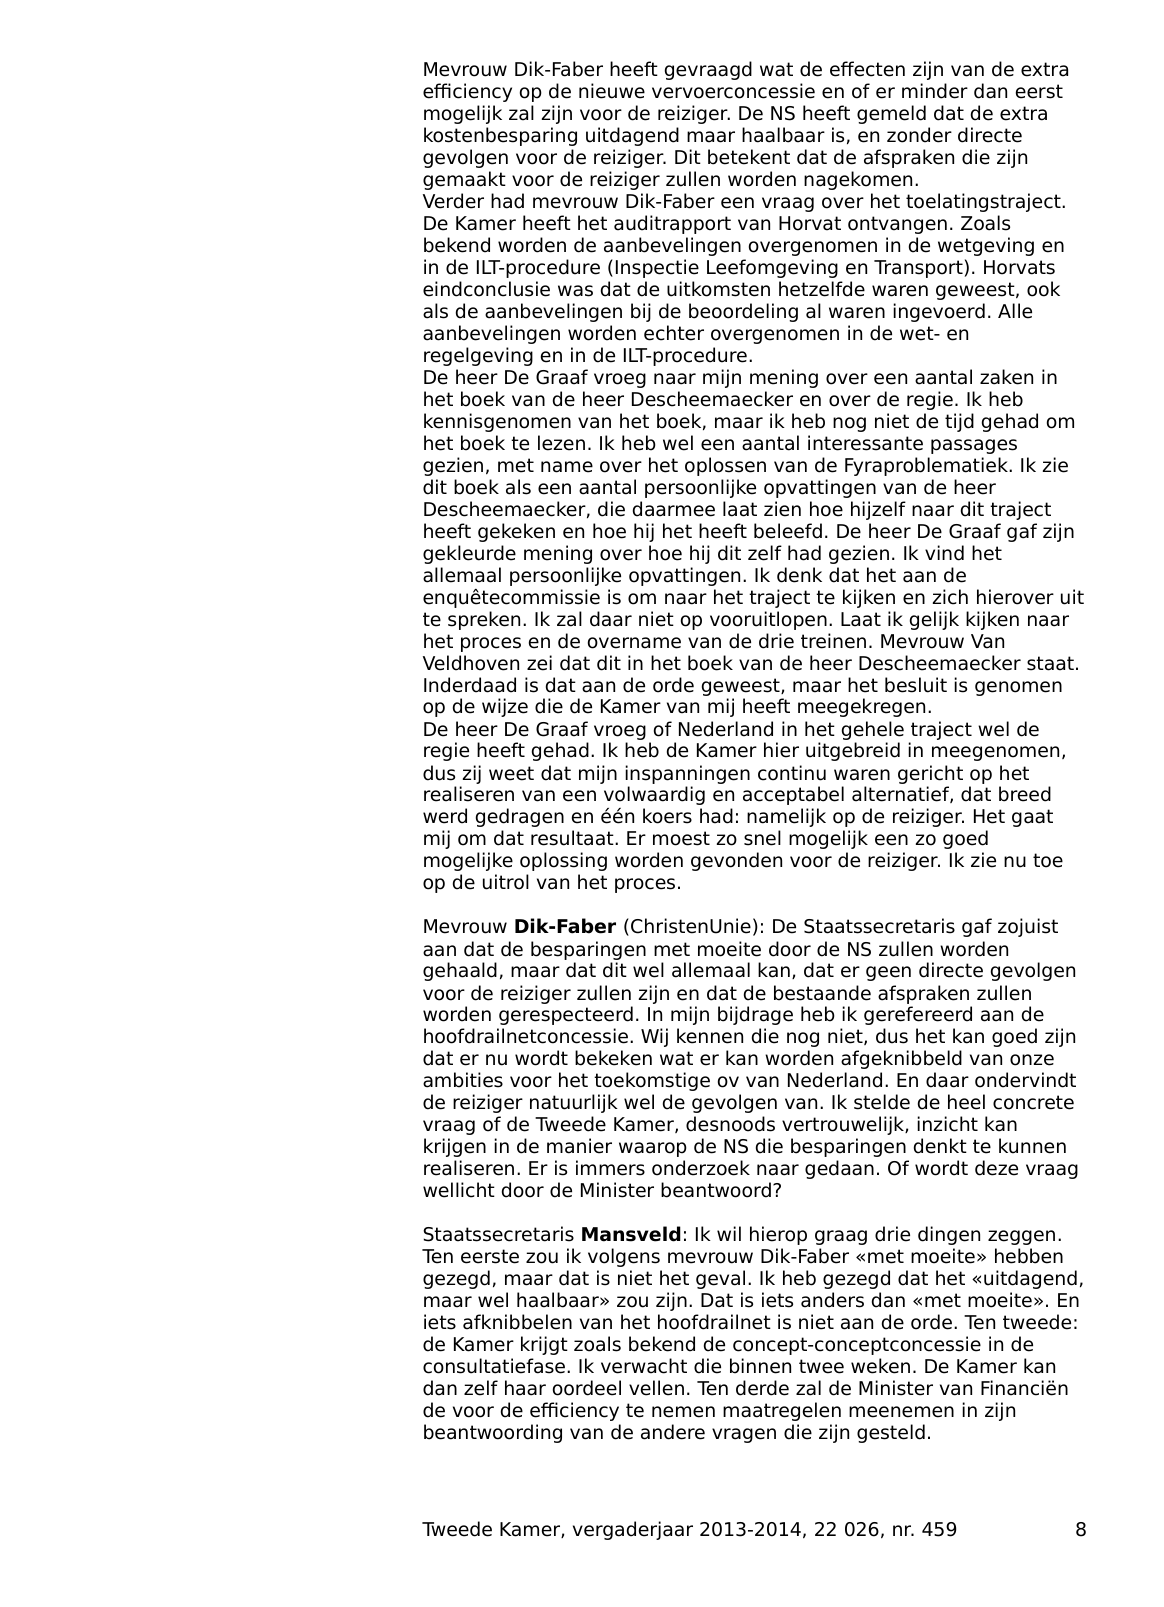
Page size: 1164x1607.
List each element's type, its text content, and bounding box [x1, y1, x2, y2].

text De heer De Graaf vroeg naar mijn mening over een aantal zaken in het boek van de heer Descheemaecker en over de regie. Ik heb kennisgenomen van het boek, maar ik heb nog niet de tijd gehad om het boek te lezen. Ik heb wel een aantal interessante passages gezien, met name over het oplossen van de Fyraproblematiek. Ik zie dit boek als een aantal persoonlijke opvattingen van de heer Descheemaecker, die daarmee laat zien hoe hijzelf naar dit traject heeft gekeken en hoe hij het heeft beleefd. De heer De Graaf gaf zijn gekleurde mening over hoe hij dit zelf had gezien. Ik vind het allemaal persoonlijke opvattingen. Ik denk dat het aan de enquêtecommissie is om naar het traject te kijken en zich hierover uit te spreken. Ik zal daar niet op vooruitlopen. Laat ik gelijk kijken naar het proces en de overname van de drie treinen. Mevrouw Van Veldhoven zei dat dit in het boek van de heer Descheemaecker staat. Inderdaad is dat aan de orde geweest, maar het besluit is genomen op de wijze die de Kamer van mij heeft meegekregen. [422, 367, 1087, 718]
text Verder had mevrouw Dik-Faber een vraag over het toelatingstraject. De Kamer heeft het auditrapport van Horvat ontvangen. Zoals bekend worden de aanbevelingen overgenomen in de wetgeving en in de ILT-procedure (Inspectie Leefomgeving en Transport). Horvats eindconclusie was dat de uitkomsten hetzelfde waren geweest, ook als de aanbevelingen bij de beoordeling al waren ingevoerd. Alle aanbevelingen worden echter overgenomen in de wet- en regelgeving en in de ILT-procedure. [422, 191, 1087, 367]
text Mevrouw Dik-Faber heeft gevraagd wat de effecten zijn van de extra efficiency op de nieuwe vervoerconcessie en of er minder dan eerst mogelijk zal zijn voor de reiziger. De NS heeft gemeld dat de extra kostenbesparing uitdagend maar haalbaar is, en zonder directe gevolgen voor de reiziger. Dit betekent dat de afspraken die zijn gemaakt voor de reiziger zullen worden nagekomen. [422, 59, 1087, 191]
text De heer De Graaf vroeg of Nederland in het gehele traject wel de regie heeft gehad. Ik heb de Kamer hier uitgebreid in meegenomen, dus zij weet dat mijn inspanningen continu waren gericht op het realiseren van een volwaardig en acceptabel alternatief, dat breed werd gedragen en één koers had: namelijk op de reiziger. Het gaat mij om dat resultaat. Er moest zo snel mogelijk een zo goed mogelijke oplossing worden gevonden voor de reiziger. Ik zie nu toe op de uitrol van het proces. [422, 718, 1087, 894]
text Staatssecretaris Mansveld: Ik wil hierop graag drie dingen zeggen. Ten eerste zou ik volgens mevrouw Dik-Faber «met moeite» hebben gezegd, maar dat is niet het geval. Ik heb gezegd dat het «uitdagend, maar wel haalbaar» zou zijn. Dat is iets anders dan «met moeite». En iets afknibbelen van het hoofdrailnet is niet aan de orde. Ten tweede: de Kamer krijgt zoals bekend de concept-conceptconcessie in de consultatiefase. Ik verwacht die binnen twee weken. De Kamer kan dan zelf haar oordeel vellen. Ten derde zal de Minister van Financiën de voor de efficiency te nemen maatregelen meenemen in zijn beantwoording van de andere vragen die zijn gesteld. [422, 1224, 1087, 1444]
text Mevrouw Dik-Faber (ChristenUnie): De Staatssecretaris gaf zojuist aan dat de besparingen met moeite door de NS zullen worden gehaald, maar dat dit wel allemaal kan, dat er geen directe gevolgen voor de reiziger zullen zijn en dat de bestaande afspraken zullen worden gerespecteerd. In mijn bijdrage heb ik gerefereerd aan de hoofdrailnetconcessie. Wij kennen die nog niet, dus het kan goed zijn dat er nu wordt bekeken wat er kan worden afgeknibbeld van onze ambities voor het toekomstige ov van Nederland. En daar ondervindt de reiziger natuurlijk wel de gevolgen van. Ik stelde de heel concrete vraag of de Tweede Kamer, desnoods vertrouwelijk, inzicht kan krijgen in de manier waarop de NS die besparingen denkt te kunnen realiseren. Er is immers onderzoek naar gedaan. Of wordt deze vraag wellicht door de Minister beantwoord? [422, 916, 1087, 1202]
